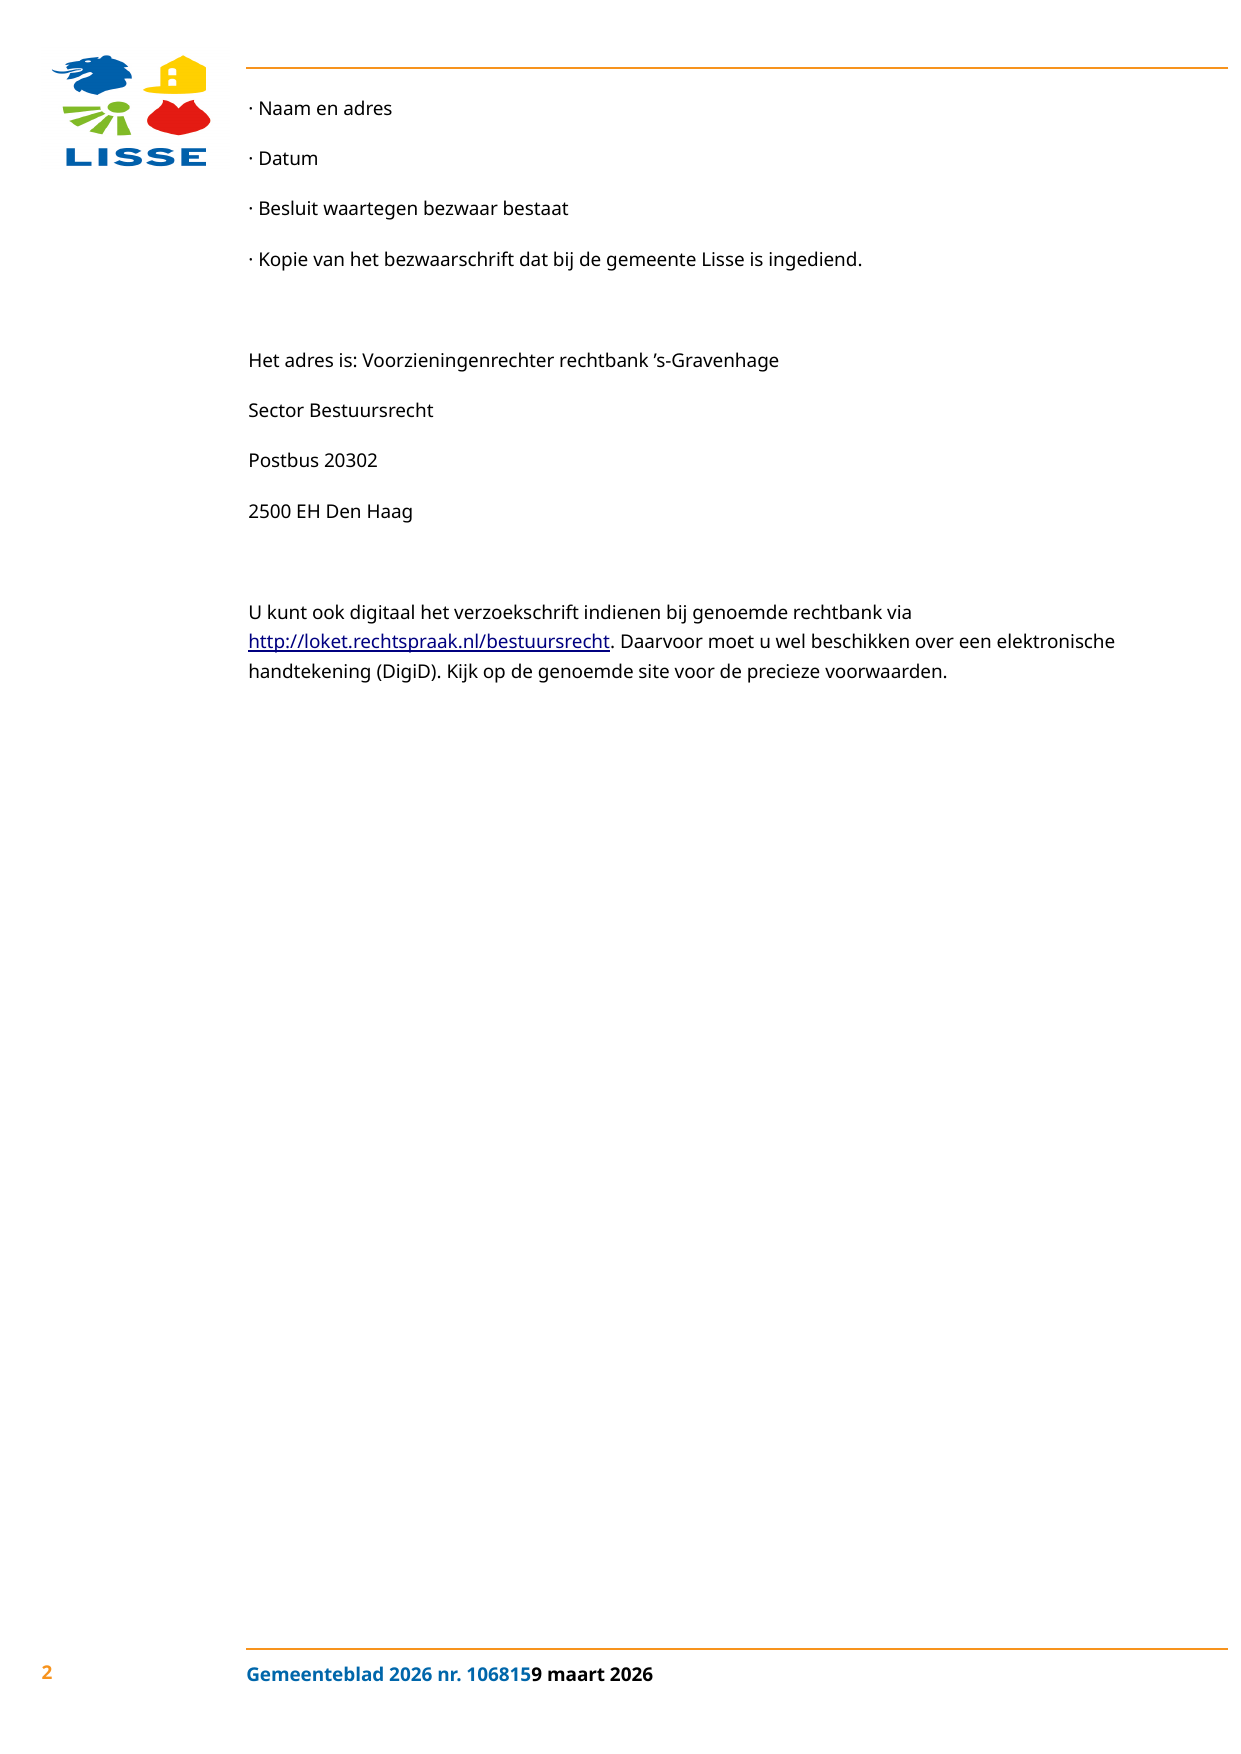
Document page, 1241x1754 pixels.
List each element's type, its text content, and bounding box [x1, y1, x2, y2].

text · Datum [248, 145, 1152, 171]
text · Besluit waartegen bezwaar bestaat [248, 196, 1152, 221]
text Postbus 20302 [248, 448, 1152, 473]
picture [41, 47, 231, 172]
text U kunt ook digitaal het verzoekschrift indienen bij genoemde rechtbank via http://loket.rechtspraak.nl/bestuursrecht. Daarvoor moet u wel beschikken over een elektronische handtekening (DigiD). Kijk op de genoemde site voor de precieze voorwaarden. [248, 599, 1152, 684]
text Sector Bestuursrecht [248, 397, 1152, 423]
text · Kopie van het bezwaarschrift dat bij de gemeente Lisse is ingediend. [248, 246, 1152, 272]
text 2500 EH Den Haag [248, 498, 1152, 524]
text · Naam en adres [248, 95, 1152, 121]
text Het adres is: Voorzieningenrechter rechtbank ’s-Gravenhage [248, 347, 1152, 373]
